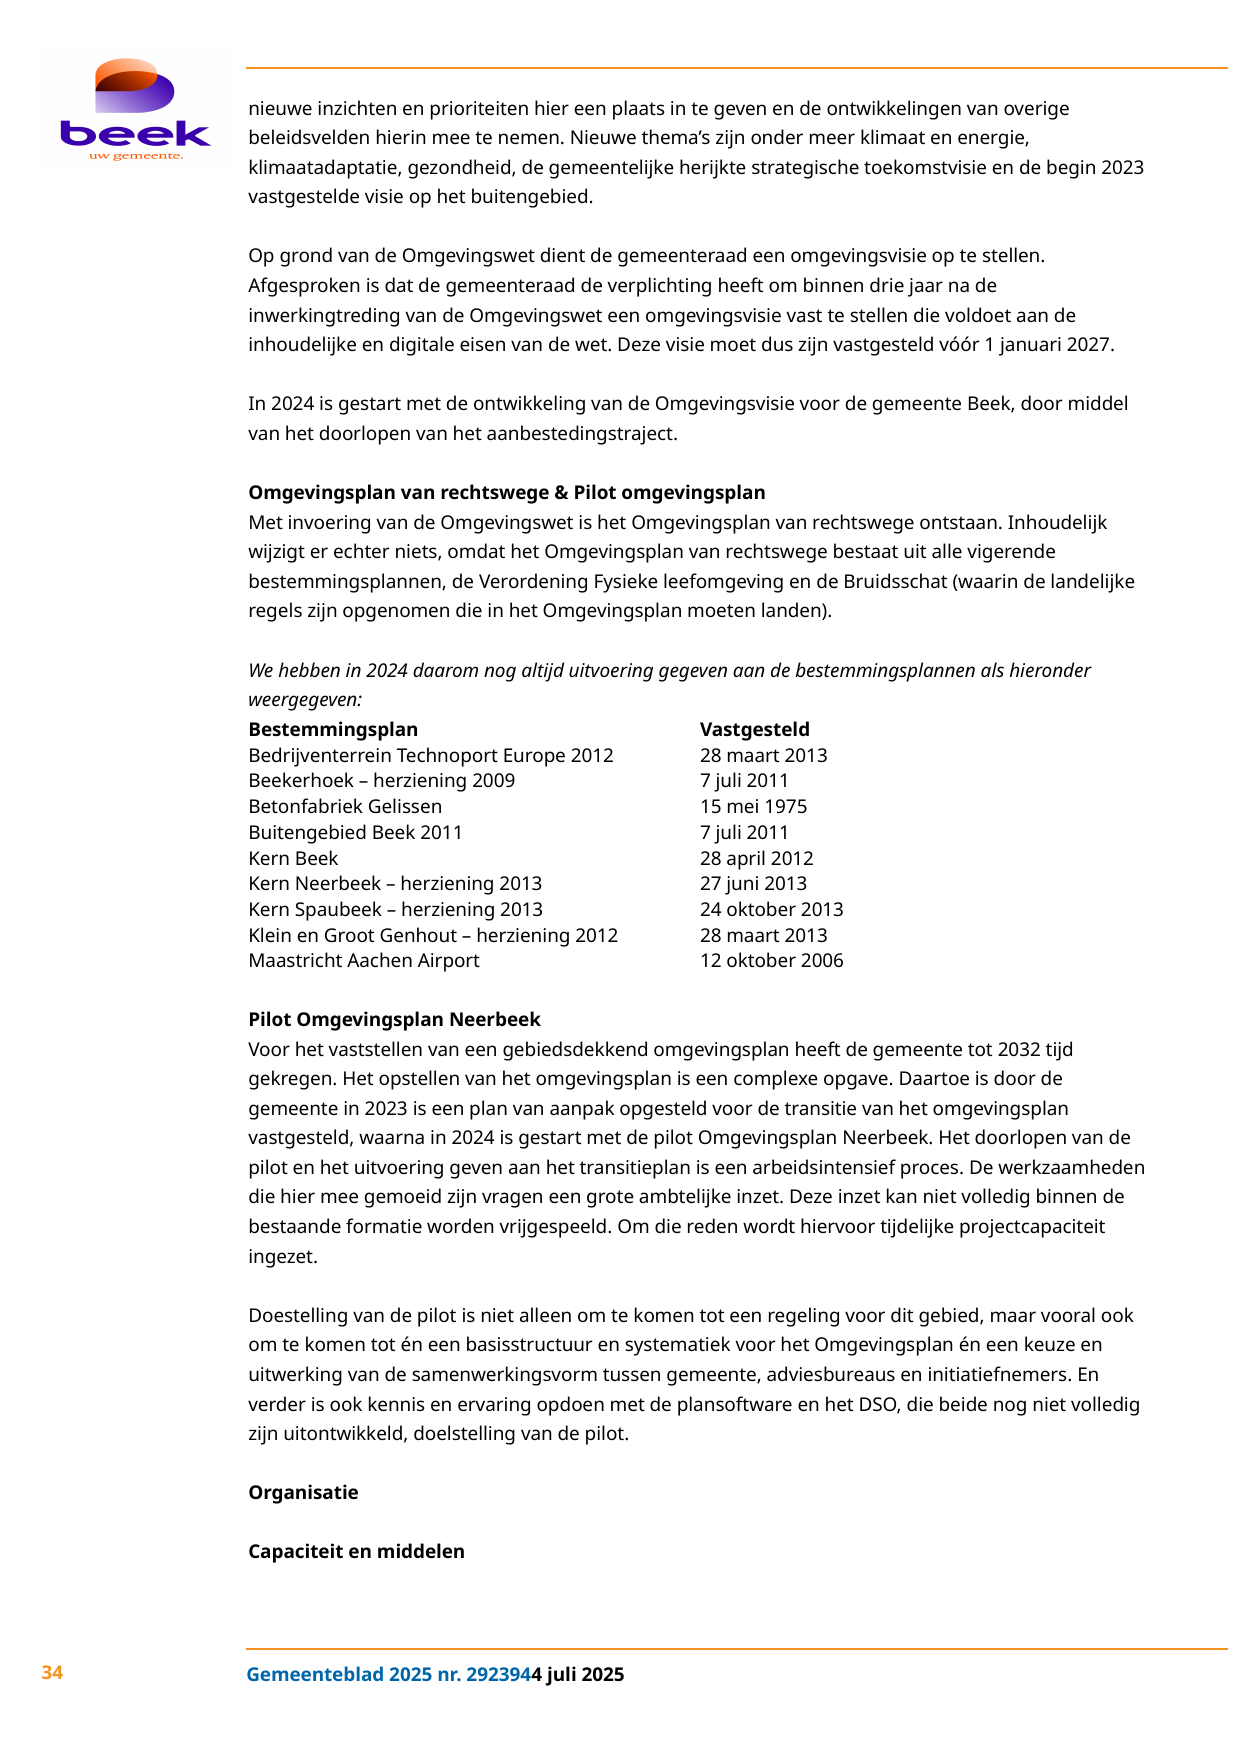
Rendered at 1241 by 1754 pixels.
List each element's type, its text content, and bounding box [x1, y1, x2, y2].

table_cell Kern Neerbeek – herziening 2013 [248, 871, 700, 896]
table_cell 7 juli 2011 [700, 819, 1152, 845]
table_cell 24 oktober 2013 [700, 896, 1152, 922]
text Omgevingsplan van rechtswege & Pilot omgevingsplan [248, 479, 1152, 505]
table_cell 28 maart 2013 [700, 922, 1152, 948]
table_header Vastgesteld [700, 716, 1152, 742]
table_cell 12 oktober 2006 [700, 948, 1152, 973]
table_cell Beekerhoek – herziening 2009 [248, 768, 700, 793]
text Pilot Omgevingsplan Neerbeek [248, 1006, 1152, 1032]
text Op grond van de Omgevingswet dient de gemeenteraad een omgevingsvisie op te stellen. Afgesproken is dat de gemeenteraad de verplichting heeft om binnen drie jaar na de inwerkingtreding van de Omgevingswet een omgevingsvisie vast te stellen die voldoet aan de inhoudelijke en digitale eisen van de wet. Deze visie moet dus zijn vastgesteld vóór 1 januari 2027. [248, 243, 1152, 357]
picture [41, 47, 231, 172]
text Met invoering van de Omgevingswet is het Omgevingsplan van rechtswege ontstaan. Inhoudelijk wijzigt er echter niets, omdat het Omgevingsplan van rechtswege bestaat uit alle vigerende bestemmingsplannen, de Verordening Fysieke leefomgeving en de Bruidsschat (waarin de landelijke regels zijn opgenomen die in het Omgevingsplan moeten landen). [248, 509, 1152, 623]
text nieuwe inzichten en prioriteiten hier een plaats in te geven en de ontwikkelingen van overige beleidsvelden hierin mee te nemen. Nieuwe thema’s zijn onder meer klimaat en energie, klimaatadaptatie, gezondheid, de gemeentelijke herijkte strategische toekomstvisie en de begin 2023 vastgestelde visie op het buitengebied. [248, 95, 1152, 209]
text Doestelling van de pilot is niet alleen om te komen tot een regeling voor dit gebied, maar vooral ook om te komen tot én een basisstructuur en systematiek voor het Omgevingsplan én een keuze en uitwerking van de samenwerkingsvorm tussen gemeente, adviesbureaus en initiatiefnemers. En verder is ook kennis en ervaring opdoen met de plansoftware en het DSO, die beide nog niet volledig zijn uitontwikkeld, doelstelling van de pilot. [248, 1302, 1152, 1446]
text Organisatie [248, 1479, 1152, 1505]
table_cell 15 mei 1975 [700, 793, 1152, 819]
table_cell 27 juni 2013 [700, 871, 1152, 896]
text In 2024 is gestart met de ontwikkeling van de Omgevingsvisie voor de gemeente Beek, door middel van het doorlopen van het aanbestedingstraject. [248, 391, 1152, 446]
table_cell 28 maart 2013 [700, 742, 1152, 768]
table_cell 7 juli 2011 [700, 768, 1152, 793]
table_cell Kern Spaubeek – herziening 2013 [248, 896, 700, 922]
text We hebben in 2024 daarom nog altijd uitvoering gegeven aan de bestemmingsplannen als hieronder weergegeven: [248, 657, 1152, 712]
text Capaciteit en middelen [248, 1539, 1152, 1564]
text Voor het vaststellen van een gebiedsdekkend omgevingsplan heeft de gemeente tot 2032 tijd gekregen. Het opstellen van het omgevingsplan is een complexe opgave. Daartoe is door de gemeente in 2023 is een plan van aanpak opgesteld voor de transitie van het omgevingsplan vastgesteld, waarna in 2024 is gestart met de pilot Omgevingsplan Neerbeek. Het doorlopen van de pilot en het uitvoering geven aan het transitieplan is een arbeidsintensief proces. De werkzaamheden die hier mee gemoeid zijn vragen een grote ambtelijke inzet. Deze inzet kan niet volledig binnen de bestaande formatie worden vrijgespeeld. Om die reden wordt hiervoor tijdelijke projectcapaciteit ingezet. [248, 1036, 1152, 1269]
table_header Bestemmingsplan [248, 716, 700, 742]
table_cell Betonfabriek Gelissen [248, 793, 700, 819]
table_cell Buitengebied Beek 2011 [248, 819, 700, 845]
table_cell Bedrijventerrein Technoport Europe 2012 [248, 742, 700, 768]
table_cell Maastricht Aachen Airport [248, 948, 700, 973]
table_cell 28 april 2012 [700, 845, 1152, 871]
table_cell Kern Beek [248, 845, 700, 871]
table_cell Klein en Groot Genhout – herziening 2012 [248, 922, 700, 948]
